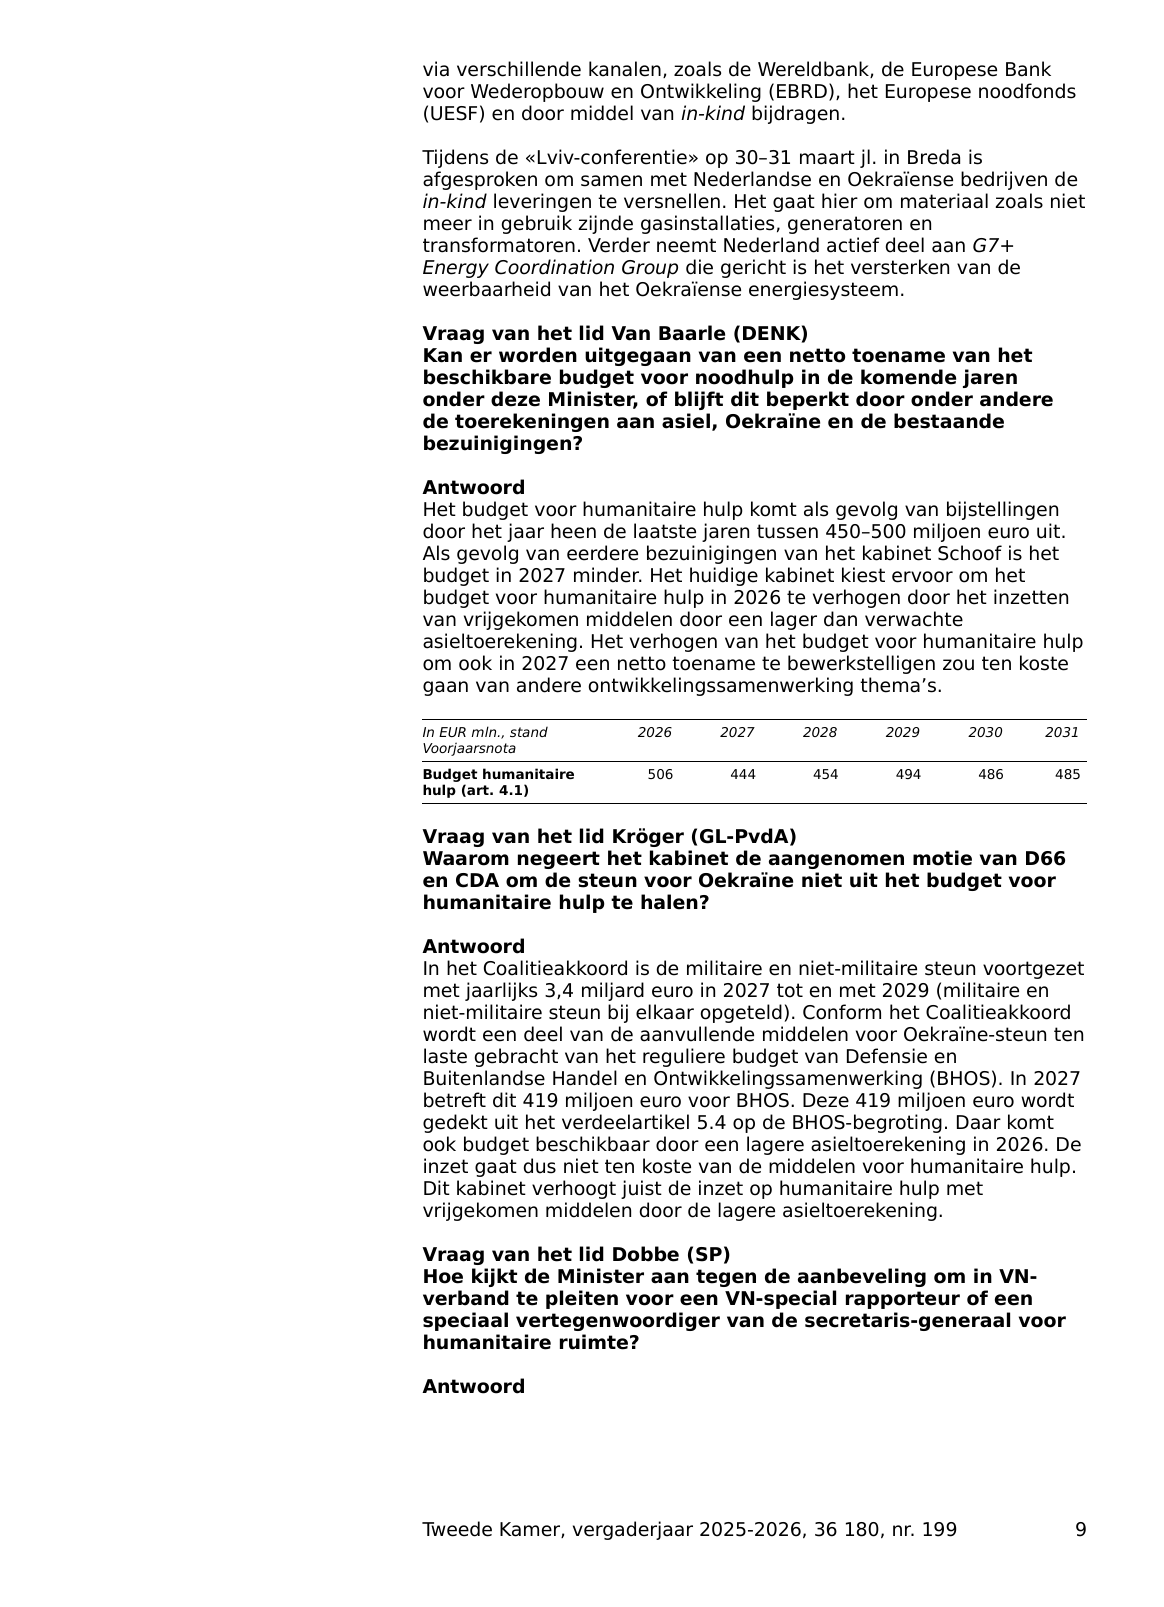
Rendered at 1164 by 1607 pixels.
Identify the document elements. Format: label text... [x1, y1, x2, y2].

text Vraag van het lid Kröger (GL-PvdA) [422, 826, 1087, 848]
text Waarom negeert het kabinet de aangenomen motie van D66 en CDA om de steun voor Oekraïne niet uit het budget voor humanitaire hulp te halen? [422, 848, 1087, 914]
text Kan er worden uitgegaan van een netto toename van het beschikbare budget voor noodhulp in de komende jaren onder deze Minister, of blijft dit beperkt door onder andere de toerekeningen aan asiel, Oekraïne en de bestaande bezuinigingen? [422, 345, 1087, 455]
table_header 2028 [762, 720, 844, 761]
table_header 2031 [1010, 720, 1087, 761]
table_cell 444 [679, 762, 762, 803]
table_cell 454 [762, 762, 844, 803]
text Antwoord [422, 936, 1087, 958]
table_cell 506 [596, 762, 679, 803]
text Antwoord [422, 1376, 1087, 1398]
text Vraag van het lid Van Baarle (DENK) [422, 323, 1087, 345]
table_cell 486 [927, 762, 1010, 803]
text Vraag van het lid Dobbe (SP) [422, 1244, 1087, 1266]
text Tijdens de «Lviv-conferentie» op 30–31 maart jl. in Breda is afgesproken om samen met Nederlandse en Oekraïense bedrijven de in-kind leveringen te versnellen. Het gaat hier om materiaal zoals niet meer in gebruik zijnde gasinstallaties, generatoren en transformatoren. Verder neemt Nederland actief deel aan G7+ Energy Coordination Group die gericht is het versterken van de weerbaarheid van het Oekraïense energiesysteem. [422, 147, 1087, 301]
text Hoe kijkt de Minister aan tegen de aanbeveling om in VN-verband te pleiten voor een VN-special rapporteur of een speciaal vertegenwoordiger van de secretaris-generaal voor humanitaire ruimte? [422, 1266, 1087, 1354]
table_header 2030 [927, 720, 1010, 761]
text Het budget voor humanitaire hulp komt als gevolg van bijstellingen door het jaar heen de laatste jaren tussen 450–500 miljoen euro uit. Als gevolg van eerdere bezuinigingen van het kabinet Schoof is het budget in 2027 minder. Het huidige kabinet kiest ervoor om het budget voor humanitaire hulp in 2026 te verhogen door het inzetten van vrijgekomen middelen door een lager dan verwachte asieltoerekening. Het verhogen van het budget voor humanitaire hulp om ook in 2027 een netto toename te bewerkstelligen zou ten koste gaan van andere ontwikkelingssamenwerking thema’s. [422, 499, 1087, 697]
table_header 2026 [596, 720, 679, 761]
text via verschillende kanalen, zoals de Wereldbank, de Europese Bank voor Wederopbouw en Ontwikkeling (EBRD), het Europese noodfonds (UESF) en door middel van in-kind bijdragen. [422, 59, 1087, 125]
table_cell 485 [1010, 762, 1087, 803]
table_cell 494 [845, 762, 927, 803]
table_header 2027 [679, 720, 762, 761]
text In het Coalitieakkoord is de militaire en niet-militaire steun voortgezet met jaarlijks 3,4 miljard euro in 2027 tot en met 2029 (militaire en niet-militaire steun bij elkaar opgeteld). Conform het Coalitieakkoord wordt een deel van de aanvullende middelen voor Oekraïne-steun ten laste gebracht van het reguliere budget van Defensie en Buitenlandse Handel en Ontwikkelingssamenwerking (BHOS). In 2027 betreft dit 419 miljoen euro voor BHOS. Deze 419 miljoen euro wordt gedekt uit het verdeelartikel 5.4 op de BHOS-begroting. Daar komt ook budget beschikbaar door een lagere asieltoerekening in 2026. De inzet gaat dus niet ten koste van de middelen voor humanitaire hulp. Dit kabinet verhoogt juist de inzet op humanitaire hulp met vrijgekomen middelen door de lagere asieltoerekening. [422, 958, 1087, 1222]
text Antwoord [422, 477, 1087, 499]
table_header In EUR mln., stand Voorjaarsnota [422, 720, 596, 761]
table_header 2029 [845, 720, 927, 761]
table_cell Budget humanitaire hulp (art. 4.1) [422, 762, 596, 803]
